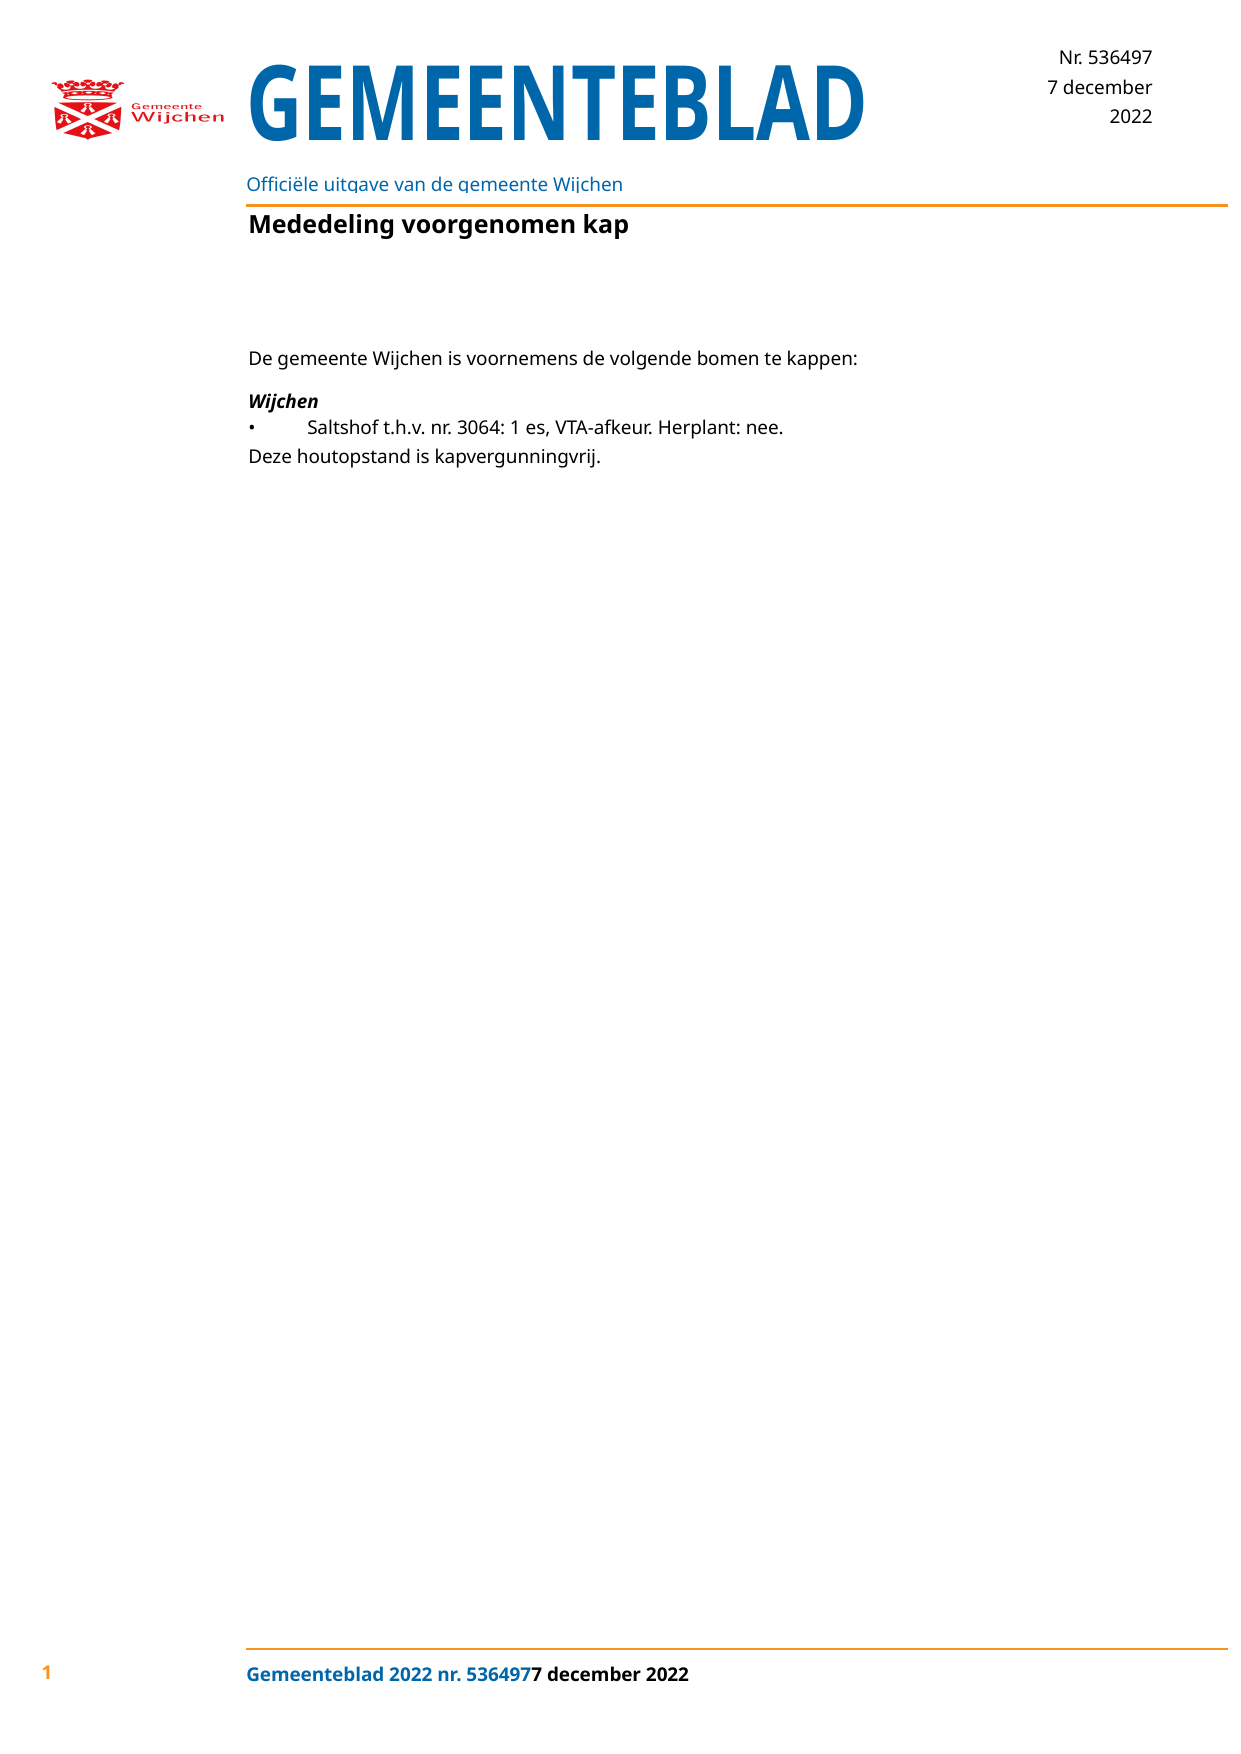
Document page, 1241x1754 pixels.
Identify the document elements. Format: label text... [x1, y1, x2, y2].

text Deze houtopstand is kapvergunningvrij. [248, 444, 1152, 469]
text De gemeente Wijchen is voornemens de volgende bomen te kappen: [248, 345, 1152, 371]
text Wijchen [248, 388, 1152, 414]
list Saltshof t.h.v. nr. 3064: 1 es, VTA-afkeur. Herplant: nee. [248, 414, 1152, 440]
picture [41, 47, 231, 172]
text Mededeling voorgenomen kap [248, 207, 1152, 241]
